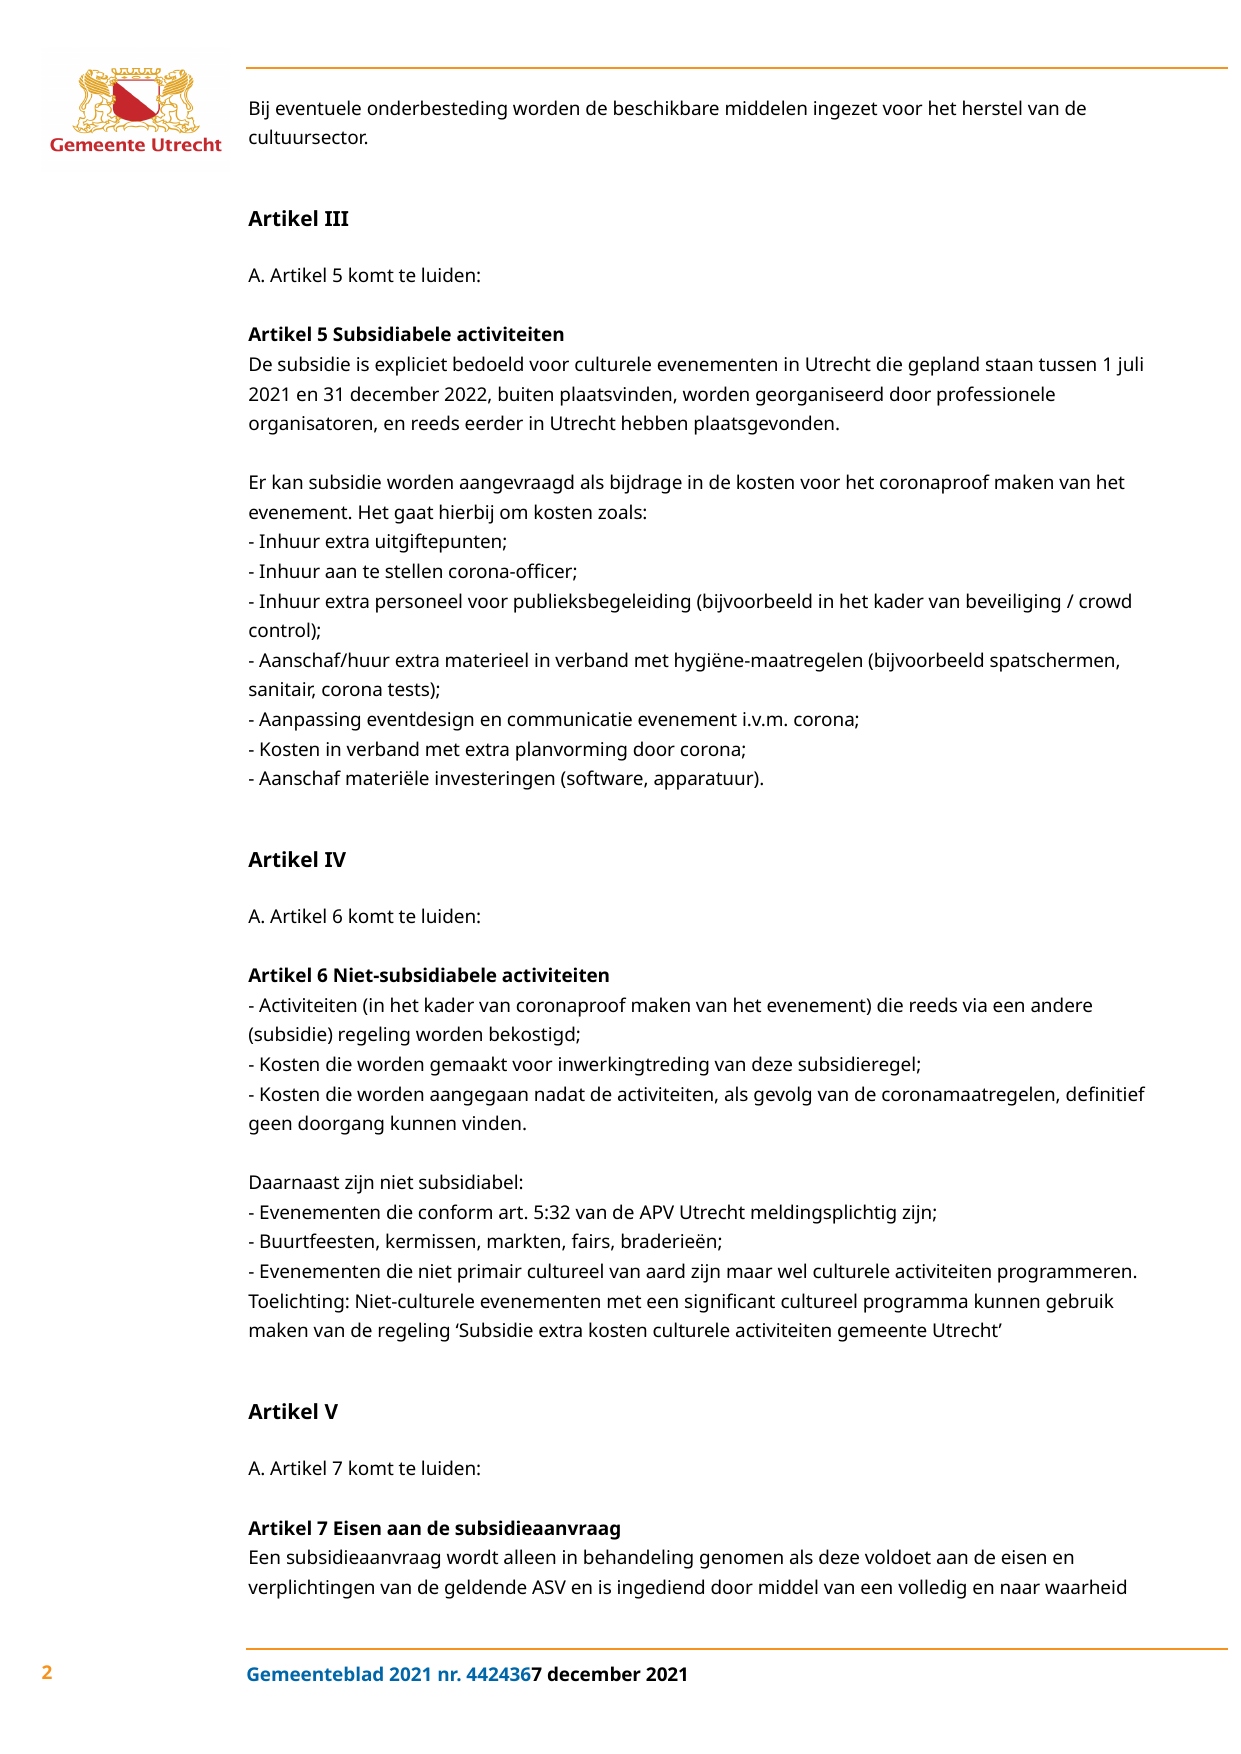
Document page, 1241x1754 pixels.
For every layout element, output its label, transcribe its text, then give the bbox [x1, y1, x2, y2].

text Artikel 5 Subsidiabele activiteiten [248, 322, 1152, 347]
text - Evenementen die niet primair cultureel van aard zijn maar wel culturele activiteiten programmeren. [248, 1258, 1152, 1284]
text - Inhuur extra uitgiftepunten; [248, 529, 1152, 554]
text - Aanpassing eventdesign en communicatie evenement i.v.m. corona; [248, 706, 1152, 732]
text A. Artikel 5 komt te luiden: [248, 262, 1152, 288]
text Artikel III [248, 204, 1152, 233]
text De subsidie is expliciet bedoeld voor culturele evenementen in Utrecht die gepland staan tussen 1 juli 2021 en 31 december 2022, buiten plaatsvinden, worden georganiseerd door professionele organisatoren, en reeds eerder in Utrecht hebben plaatsgevonden. [248, 351, 1152, 436]
text Artikel 7 Eisen aan de subsidieaanvraag [248, 1515, 1152, 1540]
text Een subsidieaanvraag wordt alleen in behandeling genomen als deze voldoet aan de eisen en verplichtingen van de geldende ASV en is ingediend door middel van een volledig en naar waarheid [248, 1544, 1152, 1599]
text Artikel IV [248, 845, 1152, 874]
text - Inhuur extra personeel voor publieksbegeleiding (bijvoorbeeld in het kader van beveiliging / crowd control); [248, 588, 1152, 643]
text A. Artikel 6 komt te luiden: [248, 903, 1152, 929]
text - Activiteiten (in het kader van coronaproof maken van het evenement) die reeds via een andere (subsidie) regeling worden bekostigd; [248, 992, 1152, 1047]
text - Evenementen die conform art. 5:32 van de APV Utrecht meldingsplichtig zijn; [248, 1199, 1152, 1225]
text Artikel V [248, 1397, 1152, 1426]
text - Buurtfeesten, kermissen, markten, fairs, braderieën; [248, 1229, 1152, 1254]
text - Aanschaf materiële investeringen (software, apparatuur). [248, 765, 1152, 791]
text A. Artikel 7 komt te luiden: [248, 1456, 1152, 1481]
text Toelichting: Niet-culturele evenementen met een significant cultureel programma kunnen gebruik maken van de regeling ‘Subsidie extra kosten culturele activiteiten gemeente Utrecht’ [248, 1288, 1152, 1343]
text Er kan subsidie worden aangevraagd als bijdrage in de kosten voor het coronaproof maken van het evenement. Het gaat hierbij om kosten zoals: [248, 469, 1152, 525]
text - Inhuur aan te stellen corona-officer; [248, 558, 1152, 584]
text - Kosten die worden aangegaan nadat de activiteiten, als gevolg van de coronamaatregelen, definitief geen doorgang kunnen vinden. [248, 1081, 1152, 1136]
text - Aanschaf/huur extra materieel in verband met hygiëne-maatregelen (bijvoorbeeld spatschermen, sanitair, corona tests); [248, 647, 1152, 702]
text Bij eventuele onderbesteding worden de beschikbare middelen ingezet voor het herstel van de cultuursector. [248, 95, 1152, 150]
text Artikel 6 Niet-subsidiabele activiteiten [248, 962, 1152, 988]
picture [41, 47, 231, 172]
text - Kosten die worden gemaakt voor inwerkingtreding van deze subsidieregel; [248, 1051, 1152, 1077]
text - Kosten in verband met extra planvorming door corona; [248, 736, 1152, 761]
text Daarnaast zijn niet subsidiabel: [248, 1169, 1152, 1195]
